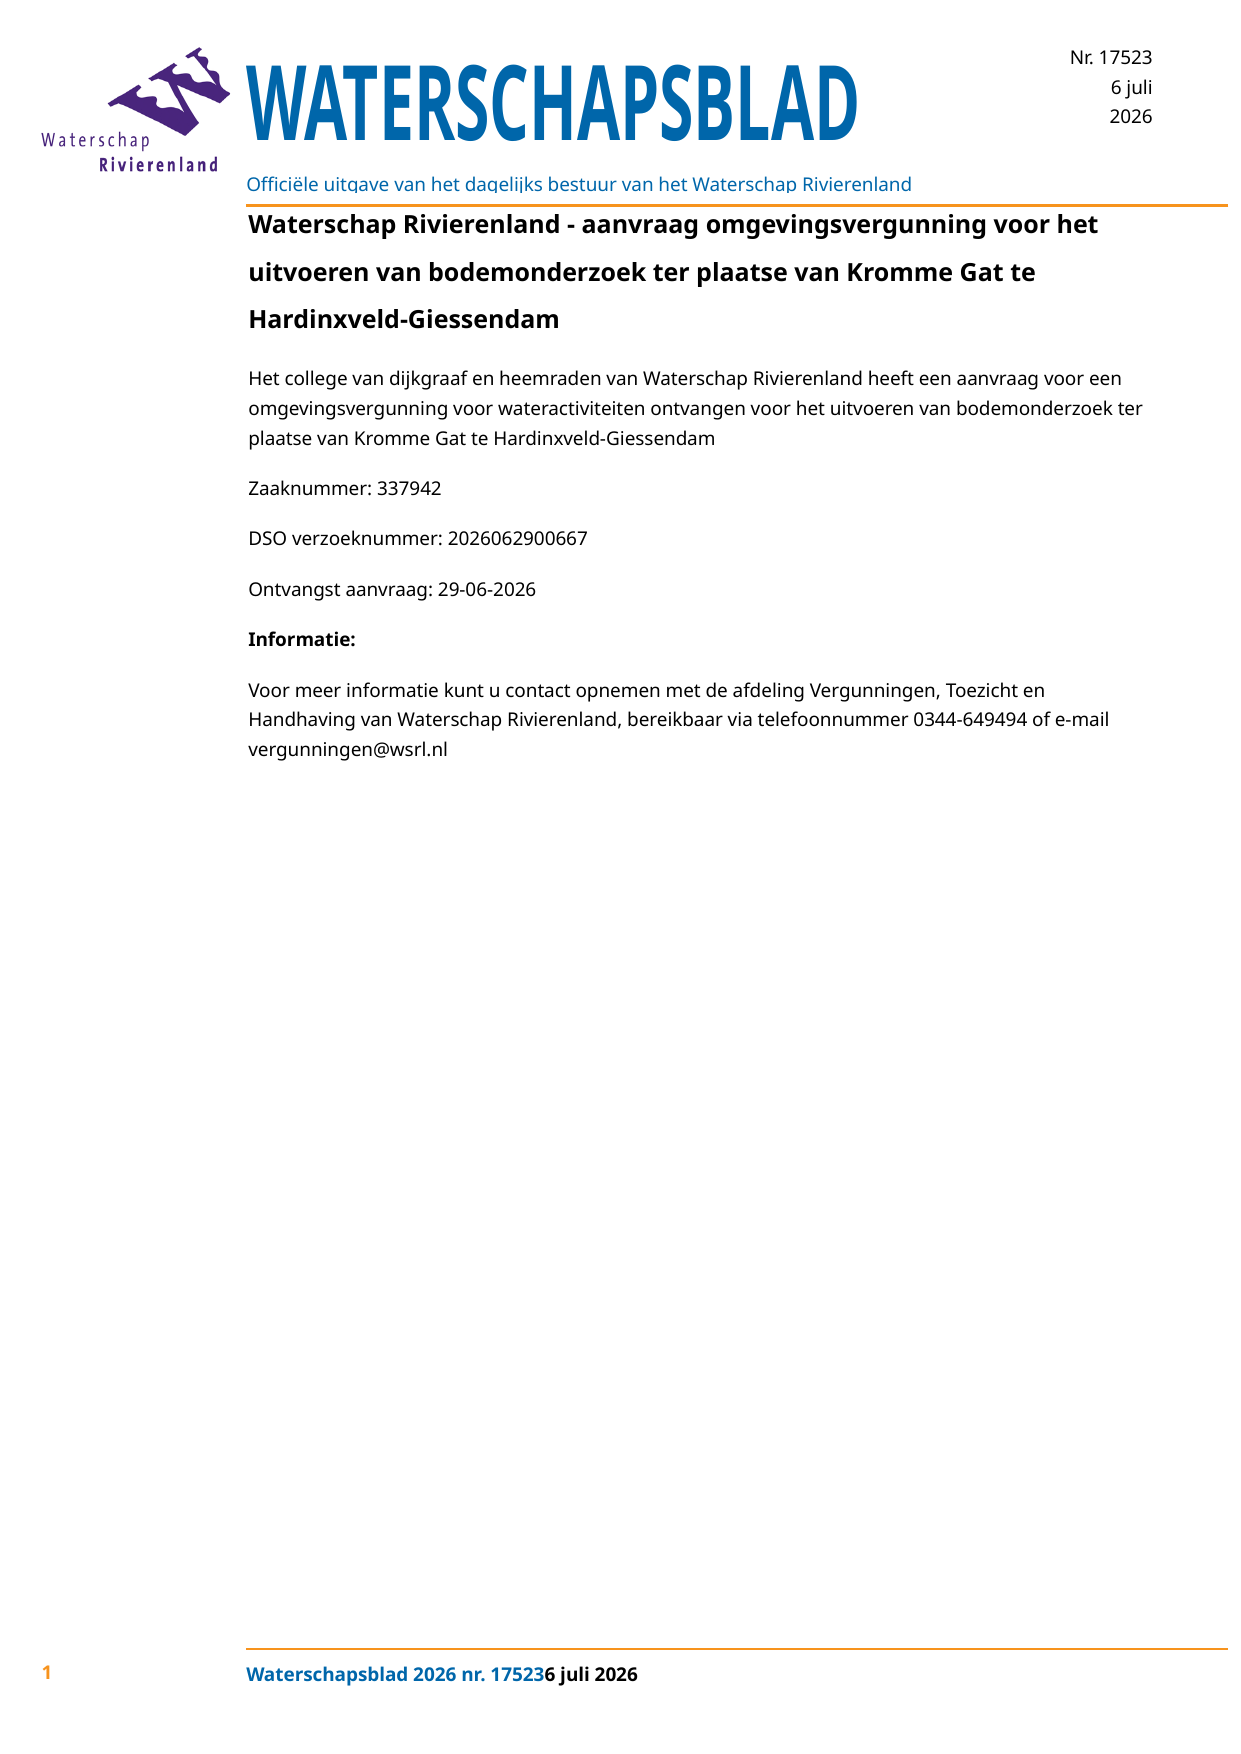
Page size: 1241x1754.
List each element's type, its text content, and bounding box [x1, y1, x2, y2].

text Waterschap Rivierenland - aanvraag omgevingsvergunning voor het uitvoeren van bodemonderzoek ter plaatse van Kromme Gat te Hardinxveld-Giessendam [248, 207, 1152, 336]
text Informatie: [248, 626, 1152, 652]
text Zaaknummer: 337942 [248, 475, 1152, 501]
text Het college van dijkgraaf en heemraden van Waterschap Rivierenland heeft een aanvraag voor een omgevingsvergunning voor wateractiviteiten ontvangen voor het uitvoeren van bodemonderzoek ter plaatse van Kromme Gat te Hardinxveld-Giessendam [248, 366, 1152, 450]
text Ontvangst aanvraag: 29-06-2026 [248, 576, 1152, 602]
picture [41, 47, 231, 172]
text DSO verzoeknummer: 2026062900667 [248, 526, 1152, 551]
text Voor meer informatie kunt u contact opnemen met de afdeling Vergunningen, Toezicht en Handhaving van Waterschap Rivierenland, bereikbaar via telefoonnummer 0344-649494 of e-mail vergunningen@wsrl.nl [248, 677, 1152, 762]
